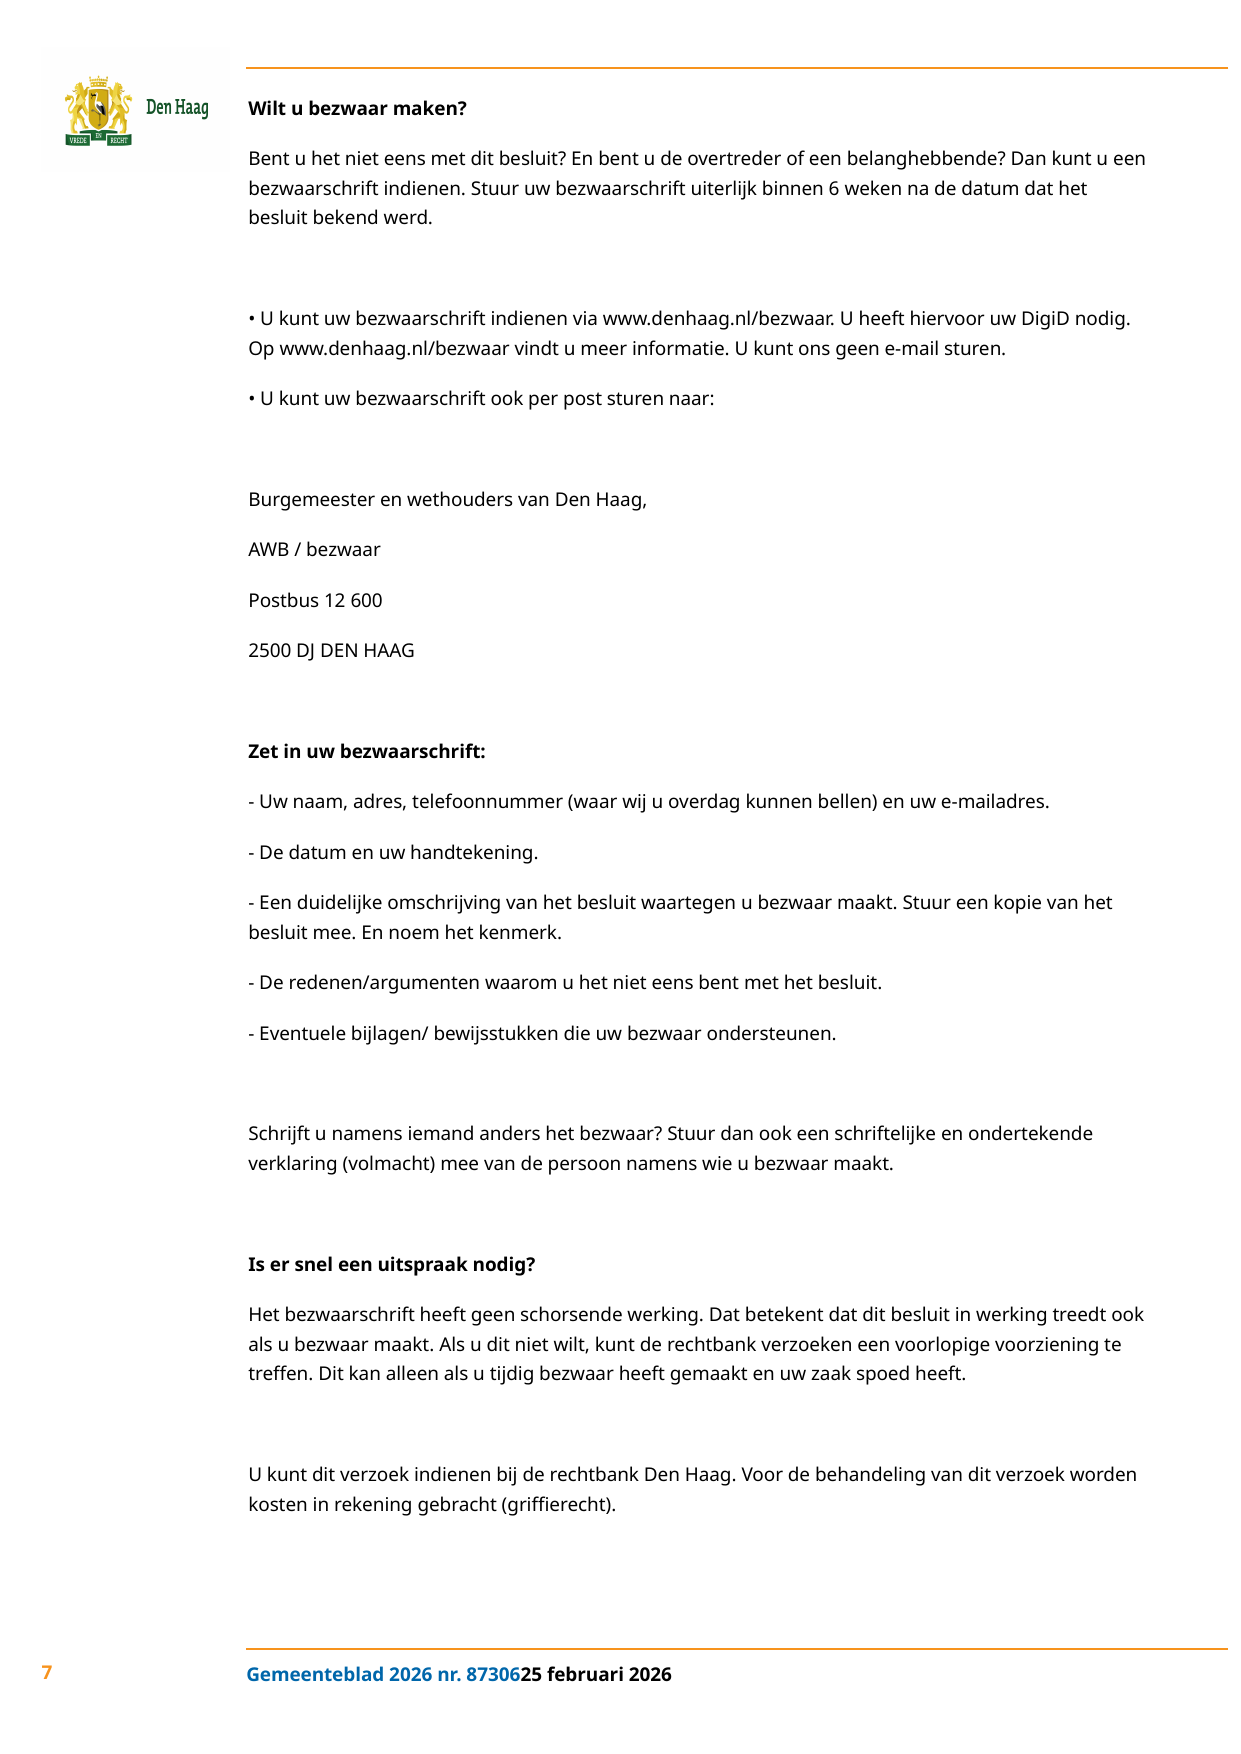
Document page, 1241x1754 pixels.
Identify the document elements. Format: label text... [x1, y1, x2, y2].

text U kunt dit verzoek indienen bij de rechtbank Den Haag. Voor de behandeling van dit verzoek worden kosten in rekening gebracht (griffierecht). [248, 1461, 1152, 1517]
text • U kunt uw bezwaarschrift ook per post sturen naar: [248, 385, 1152, 411]
text Het bezwaarschrift heeft geen schorsende werking. Dat betekent dat dit besluit in werking treedt ook als u bezwaar maakt. Als u dit niet wilt, kunt de rechtbank verzoeken een voorlopige voorziening te treffen. Dit kan alleen als u tijdig bezwaar heeft gemaakt en uw zaak spoed heeft. [248, 1301, 1152, 1386]
text Bent u het niet eens met dit besluit? En bent u de overtreder of een belanghebbende? Dan kunt u een bezwaarschrift indienen. Stuur uw bezwaarschrift uiterlijk binnen 6 weken na de datum dat het besluit bekend werd. [248, 145, 1152, 230]
text • U kunt uw bezwaarschrift indienen via www.denhaag.nl/bezwaar. U heeft hiervoor uw DigiD nodig. Op www.denhaag.nl/bezwaar vindt u meer informatie. U kunt ons geen e-mail sturen. [248, 305, 1152, 361]
text - De redenen/argumenten waarom u het niet eens bent met het besluit. [248, 969, 1152, 995]
text - Uw naam, adres, telefoonnummer (waar wij u overdag kunnen bellen) en uw e-mailadres. [248, 788, 1152, 814]
text - Eventuele bijlagen/ bewijsstukken die uw bezwaar ondersteunen. [248, 1020, 1152, 1046]
text Schrijft u namens iemand anders het bezwaar? Stuur dan ook een schriftelijke en ondertekende verklaring (volmacht) mee van de persoon namens wie u bezwaar maakt. [248, 1121, 1152, 1176]
text - Een duidelijke omschrijving van het besluit waartegen u bezwaar maakt. Stuur een kopie van het besluit mee. En noem het kenmerk. [248, 889, 1152, 945]
text Zet in uw bezwaarschrift: [248, 738, 1152, 764]
text Is er snel een uitspraak nodig? [248, 1251, 1152, 1277]
text Postbus 12 600 [248, 587, 1152, 613]
text 2500 DJ DEN HAAG [248, 637, 1152, 663]
text Burgemeester en wethouders van Den Haag, [248, 486, 1152, 512]
text Wilt u bezwaar maken? [248, 95, 1152, 121]
text AWB / bezwaar [248, 536, 1152, 562]
picture [41, 47, 231, 172]
text - De datum en uw handtekening. [248, 839, 1152, 865]
